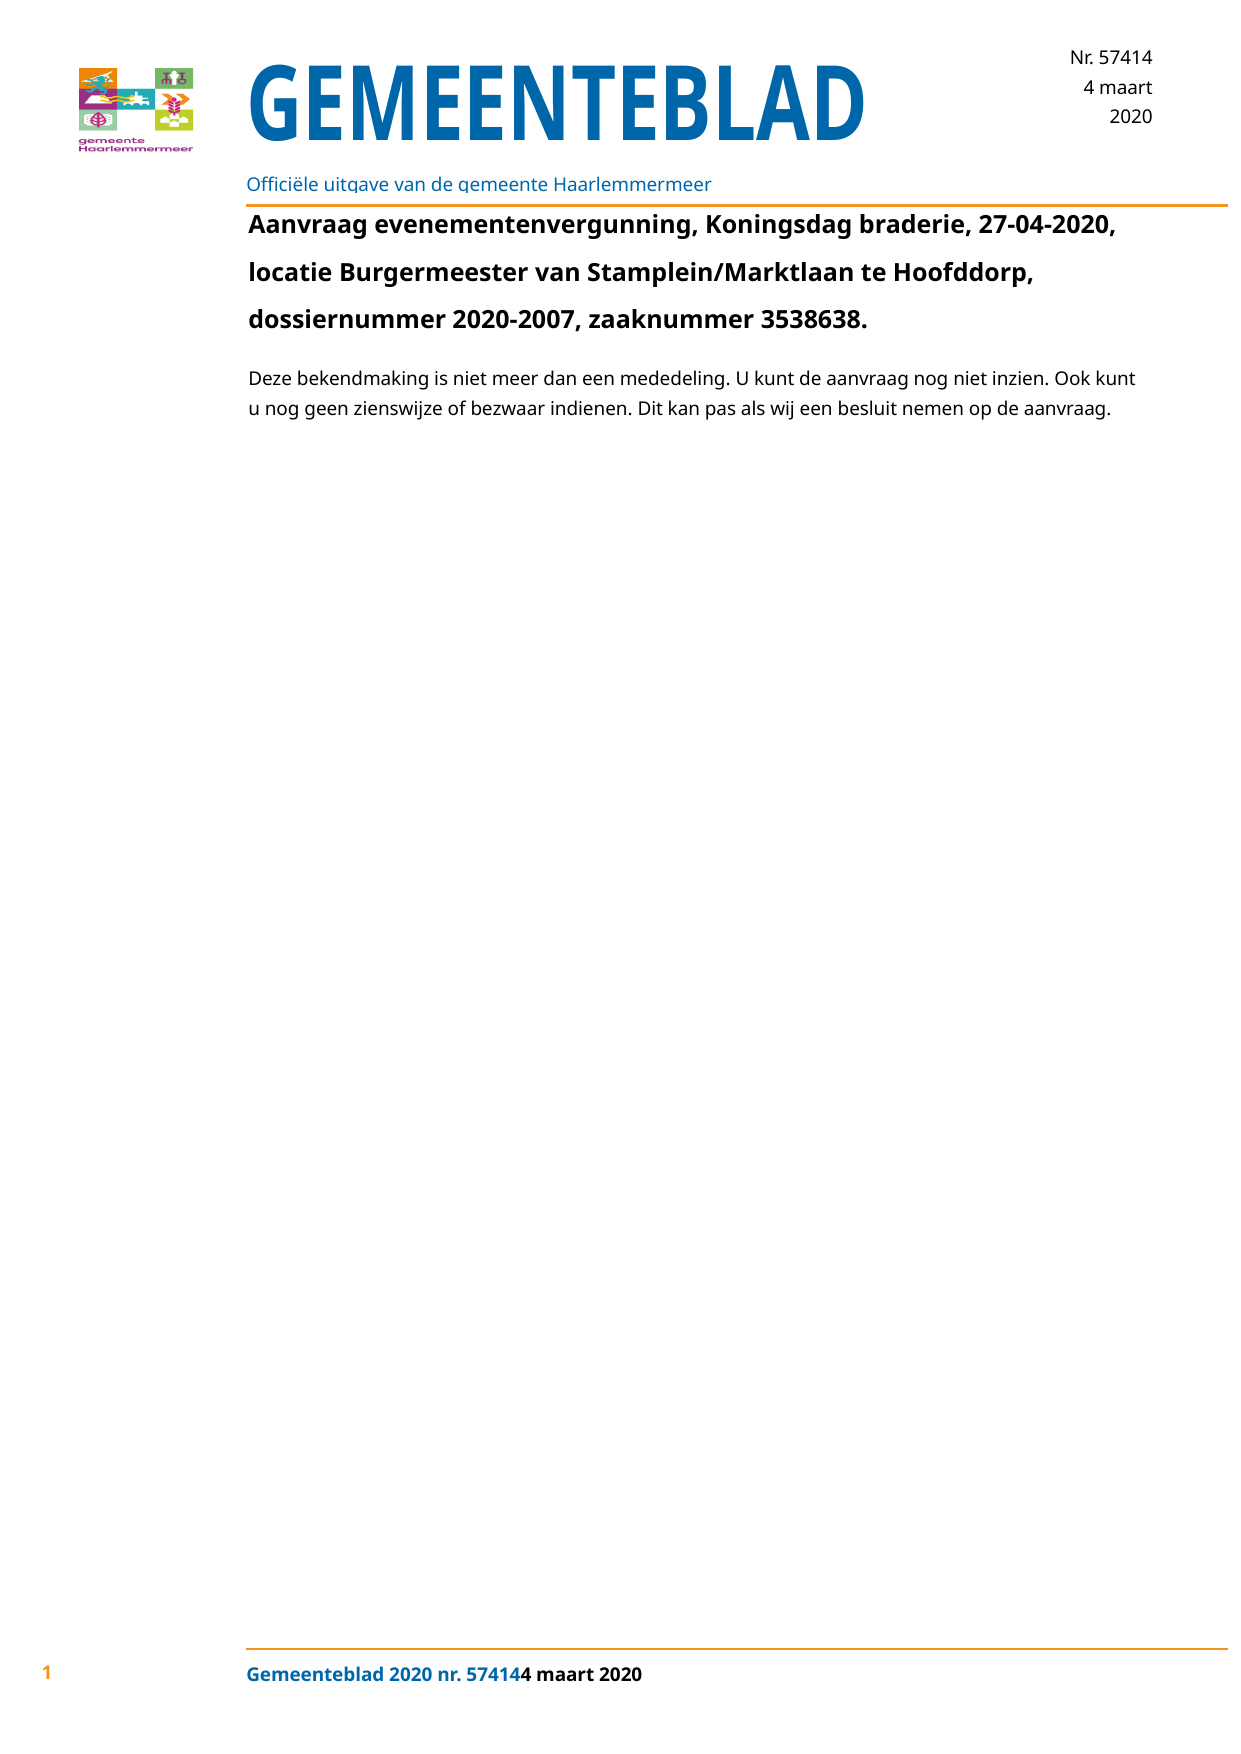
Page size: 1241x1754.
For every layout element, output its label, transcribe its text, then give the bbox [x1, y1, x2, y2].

picture [41, 47, 231, 172]
text Deze bekendmaking is niet meer dan een mededeling. U kunt de aanvraag nog niet inzien. Ook kunt u nog geen zienswijze of bezwaar indienen. Dit kan pas als wij een besluit nemen op de aanvraag. [248, 366, 1152, 421]
text Aanvraag evenementenvergunning, Koningsdag braderie, 27-04-2020, locatie Burgermeester van Stamplein/Marktlaan te Hoofddorp, dossiernummer 2020-2007, zaaknummer 3538638. [248, 207, 1152, 336]
